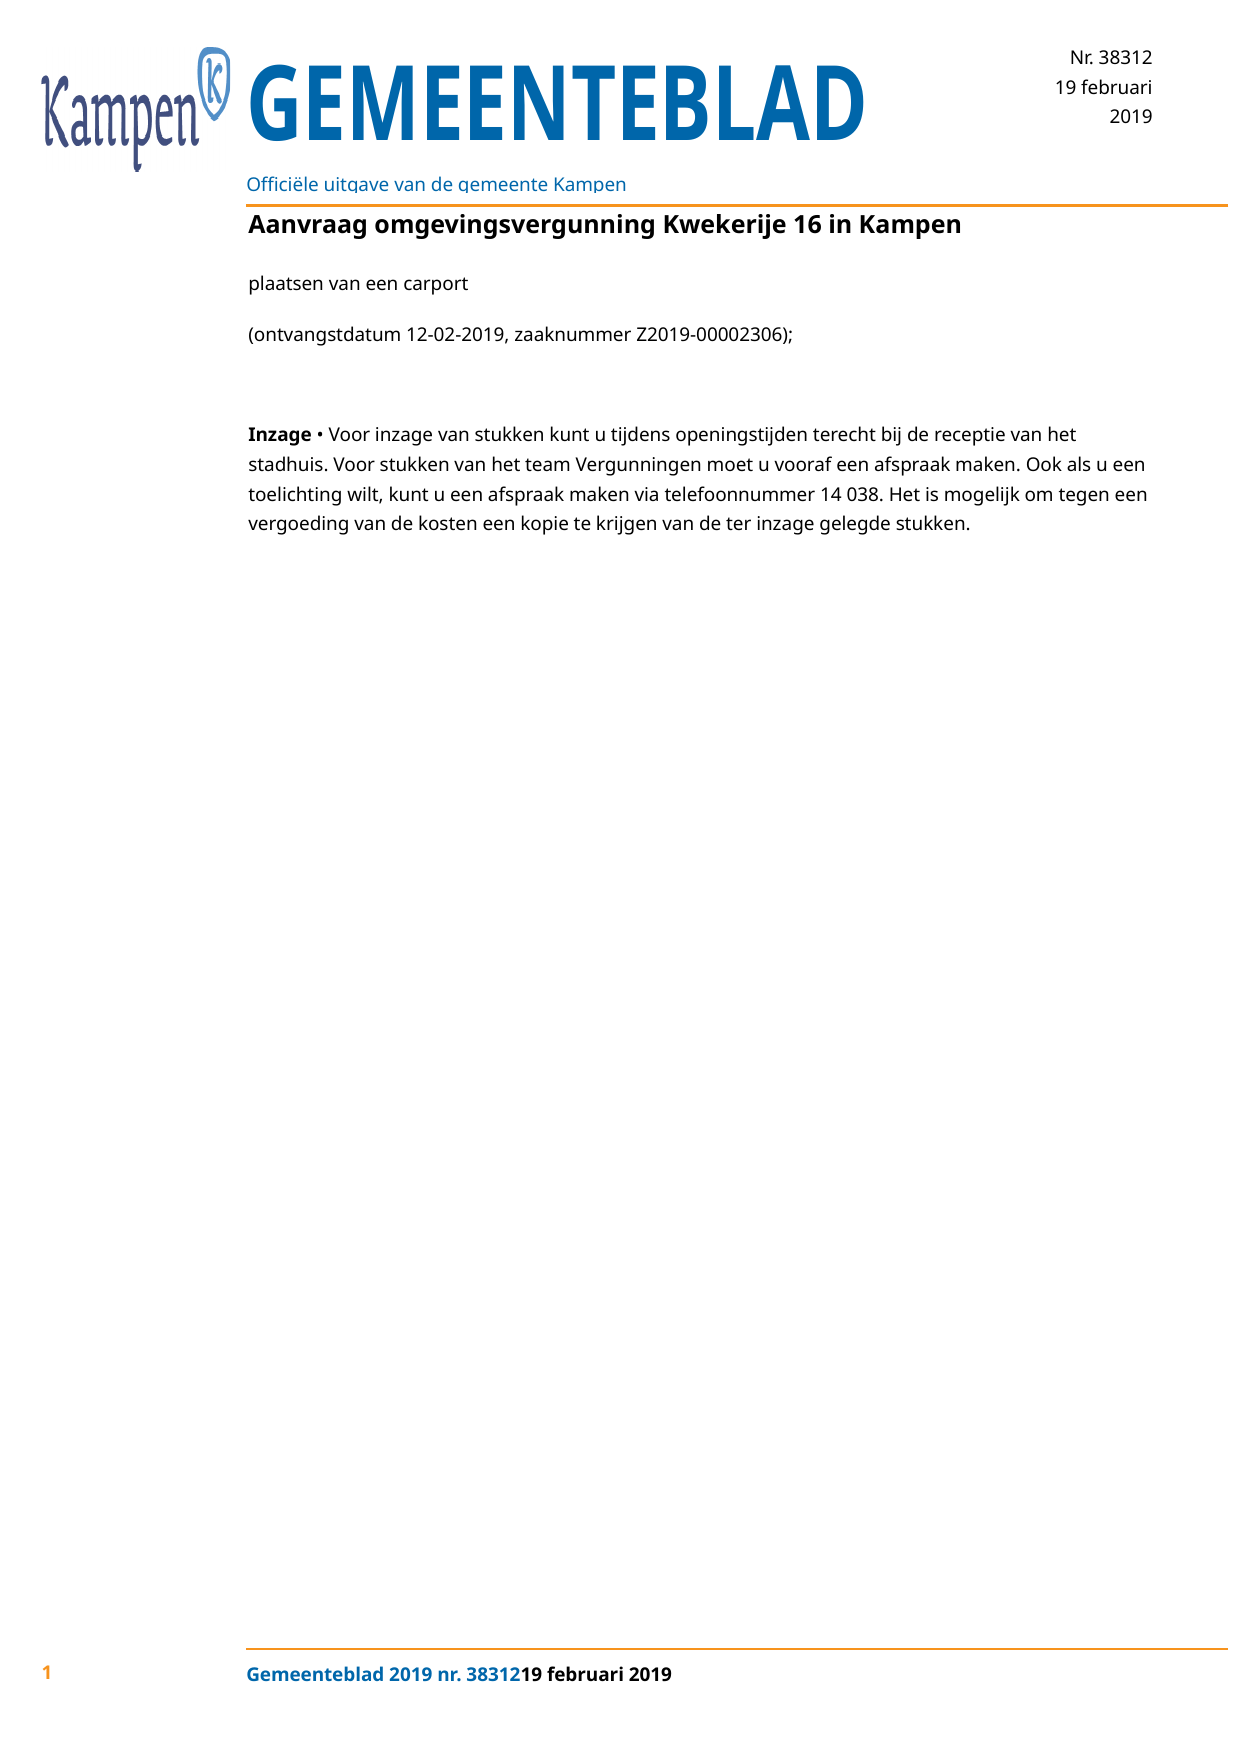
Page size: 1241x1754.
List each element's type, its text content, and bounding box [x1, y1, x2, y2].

text Aanvraag omgevingsvergunning Kwekerije 16 in Kampen [248, 207, 1152, 241]
picture [41, 47, 231, 172]
text plaatsen van een carport [248, 270, 1152, 296]
text (ontvangstdatum 12-02-2019, zaaknummer Z2019-00002306); [248, 321, 1152, 346]
text Inzage • Voor inzage van stukken kunt u tijdens openingstijden terecht bij de receptie van het stadhuis. Voor stukken van het team Vergunningen moet u vooraf een afspraak maken. Ook als u een toelichting wilt, kunt u een afspraak maken via telefoonnummer 14 038. Het is mogelijk om tegen een vergoeding van de kosten een kopie te krijgen van de ter inzage gelegde stukken. [248, 422, 1152, 536]
